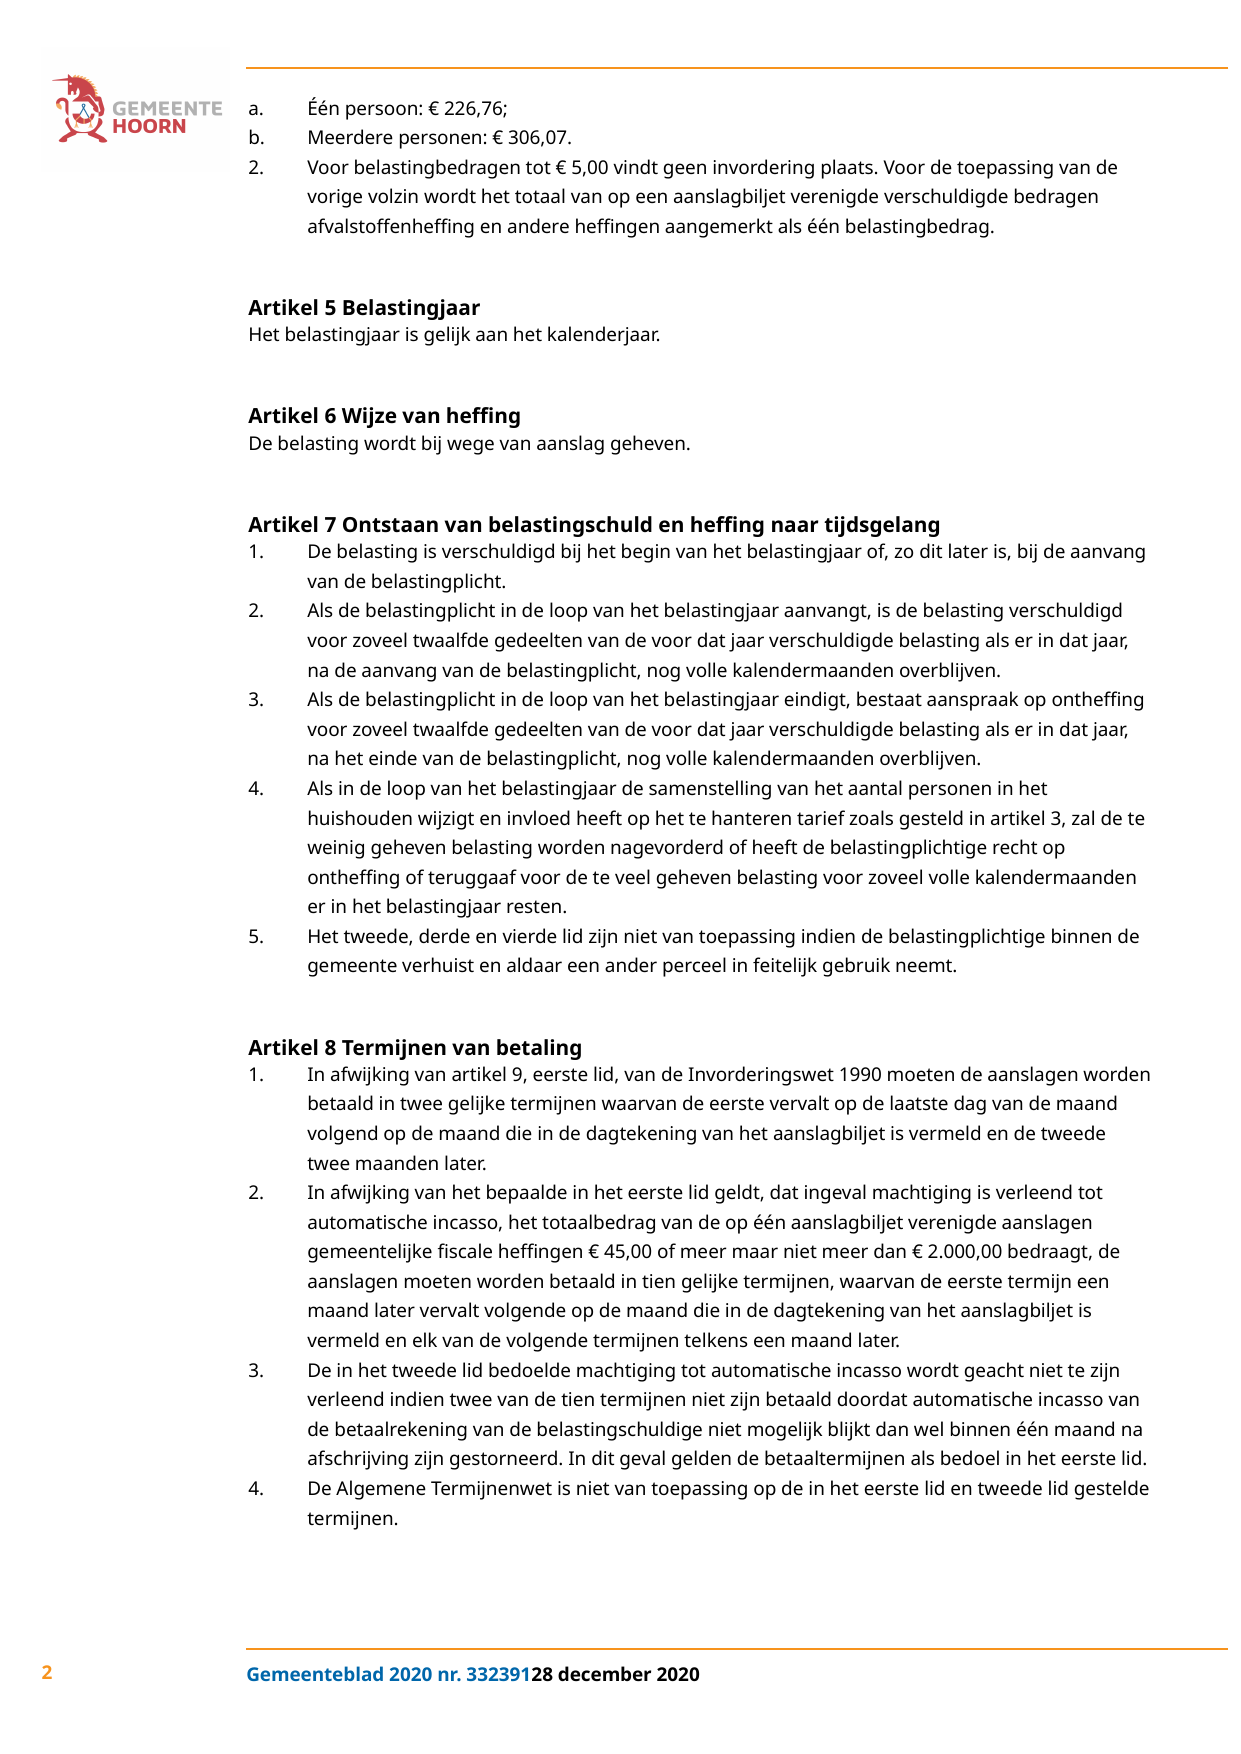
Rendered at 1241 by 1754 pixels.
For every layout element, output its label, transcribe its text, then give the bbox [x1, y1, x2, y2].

list In afwijking van artikel 9, eerste lid, van de Invorderingswet 1990 moeten de aanslagen worden betaald in twee gelijke termijnen waarvan de eerste vervalt op de laatste dag van de maand volgend op de maand die in de dagtekening van het aanslagbiljet is vermeld en de tweede twee maanden later. [248, 1061, 1152, 1176]
list Één persoon: € 226,76; [248, 95, 1152, 121]
text Artikel 7 Ontstaan van belastingschuld en heffing naar tijdsgelang [248, 510, 1152, 538]
list Als de belastingplicht in de loop van het belastingjaar eindigt, bestaat aanspraak op ontheffing voor zoveel twaalfde gedeelten van de voor dat jaar verschuldigde belasting als er in dat jaar, na het einde van de belastingplicht, nog volle kalendermaanden overblijven. [248, 686, 1152, 771]
list Als de belastingplicht in de loop van het belastingjaar aanvangt, is de belasting verschuldigd voor zoveel twaalfde gedeelten van de voor dat jaar verschuldigde belasting als er in dat jaar, na de aanvang van de belastingplicht, nog volle kalendermaanden overblijven. [248, 598, 1152, 682]
list De Algemene Termijnenwet is niet van toepassing op de in het eerste lid en tweede lid gestelde termijnen. [248, 1475, 1152, 1531]
text De belasting wordt bij wege van aanslag geheven. [248, 430, 1152, 456]
list De belasting is verschuldigd bij het begin van het belastingjaar of, zo dit later is, bij de aanvang van de belastingplicht. [248, 538, 1152, 594]
list Het tweede, derde en vierde lid zijn niet van toepassing indien de belastingplichtige binnen de gemeente verhuist en aldaar een ander perceel in feitelijk gebruik neemt. [248, 923, 1152, 978]
text Artikel 8 Termijnen van betaling [248, 1033, 1152, 1061]
text Artikel 5 Belastingjaar [248, 293, 1152, 322]
list In afwijking van het bepaalde in het eerste lid geldt, dat ingeval machtiging is verleend tot automatische incasso, het totaalbedrag van de op één aanslagbiljet verenigde aanslagen gemeentelijke fiscale heffingen € 45,00 of meer maar niet meer dan € 2.000,00 bedraagt, de aanslagen moeten worden betaald in tien gelijke termijnen, waarvan de eerste termijn een maand later vervalt volgende op de maand die in de dagtekening van het aanslagbiljet is vermeld en elk van de volgende termijnen telkens een maand later. [248, 1179, 1152, 1353]
list Voor belastingbedragen tot € 5,00 vindt geen invordering plaats. Voor de toepassing van de vorige volzin wordt het totaal van op een aanslagbiljet verenigde verschuldigde bedragen afvalstoffenheffing en andere heffingen aangemerkt als één belastingbedrag. [248, 154, 1152, 239]
list Als in de loop van het belastingjaar de samenstelling van het aantal personen in het huishouden wijzigt en invloed heeft op het te hanteren tarief zoals gesteld in artikel 3, zal de te weinig geheven belasting worden nagevorderd of heeft de belastingplichtige recht op ontheffing of teruggaaf voor de te veel geheven belasting voor zoveel volle kalendermaanden er in het belastingjaar resten. [248, 775, 1152, 919]
text Het belastingjaar is gelijk aan het kalenderjaar. [248, 322, 1152, 347]
picture [41, 47, 231, 172]
text Artikel 6 Wijze van heffing [248, 402, 1152, 430]
list Meerdere personen: € 306,07. [248, 124, 1152, 150]
list De in het tweede lid bedoelde machtiging tot automatische incasso wordt geacht niet te zijn verleend indien twee van de tien termijnen niet zijn betaald doordat automatische incasso van de betaalrekening van de belastingschuldige niet mogelijk blijkt dan wel binnen één maand na afschrijving zijn gestorneerd. In dit geval gelden de betaaltermijnen als bedoel in het eerste lid. [248, 1357, 1152, 1471]
